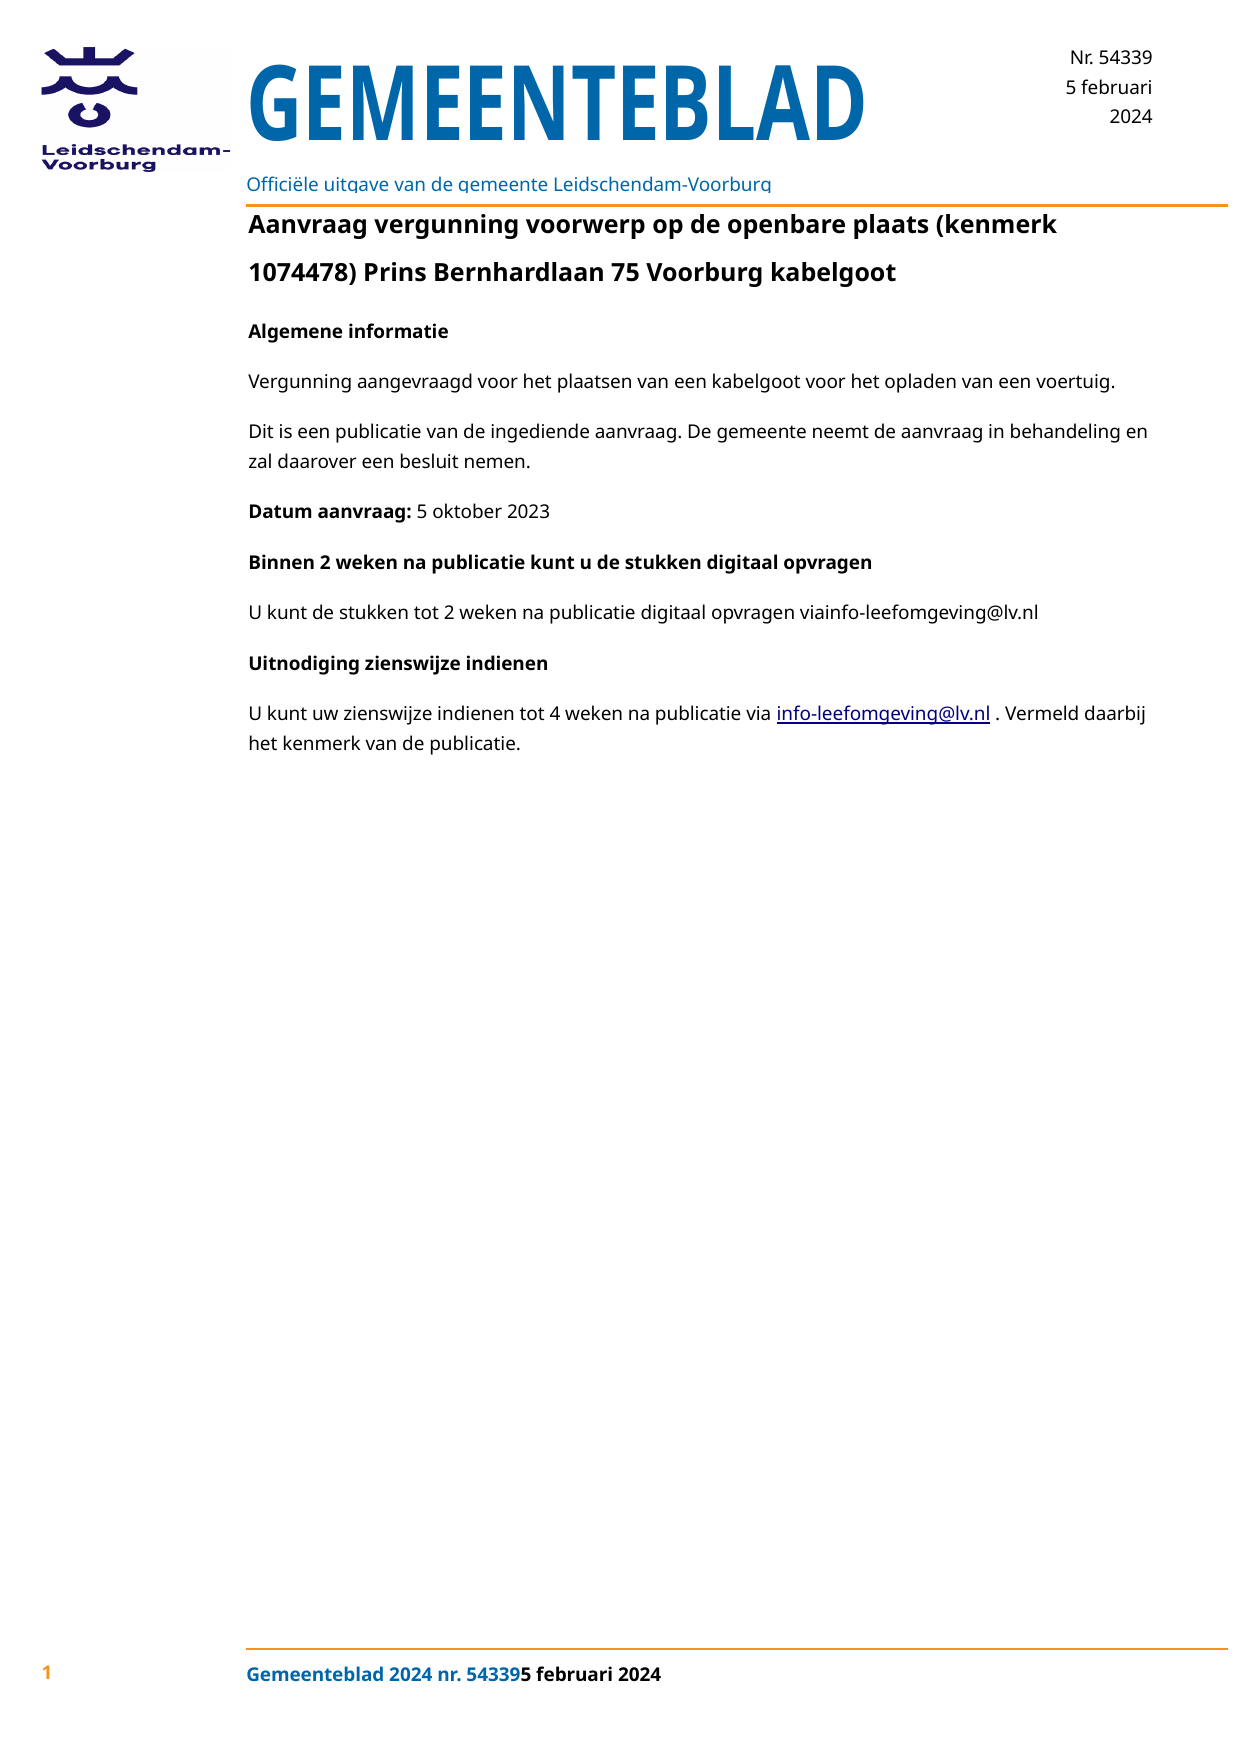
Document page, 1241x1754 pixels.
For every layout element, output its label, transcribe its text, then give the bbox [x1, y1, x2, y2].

text Vergunning aangevraagd voor het plaatsen van een kabelgoot voor het opladen van een voertuig. [248, 368, 1152, 394]
text Binnen 2 weken na publicatie kunt u de stukken digitaal opvragen [248, 549, 1152, 575]
text U kunt de stukken tot 2 weken na publicatie digitaal opvragen viainfo-leefomgeving@lv.nl [248, 599, 1152, 625]
text Algemene informatie [248, 318, 1152, 344]
text Aanvraag vergunning voorwerp op de openbare plaats (kenmerk 1074478) Prins Bernhardlaan 75 Voorburg kabelgoot [248, 207, 1152, 288]
text U kunt uw zienswijze indienen tot 4 weken na publicatie via info-leefomgeving@lv.nl . Vermeld daarbij het kenmerk van de publicatie. [248, 700, 1152, 756]
text Uitnodiging zienswijze indienen [248, 650, 1152, 676]
text Dit is een publicatie van de ingediende aanvraag. De gemeente neemt de aanvraag in behandeling en zal daarover een besluit nemen. [248, 419, 1152, 474]
picture [41, 47, 231, 172]
text Datum aanvraag: 5 oktober 2023 [248, 499, 1152, 524]
